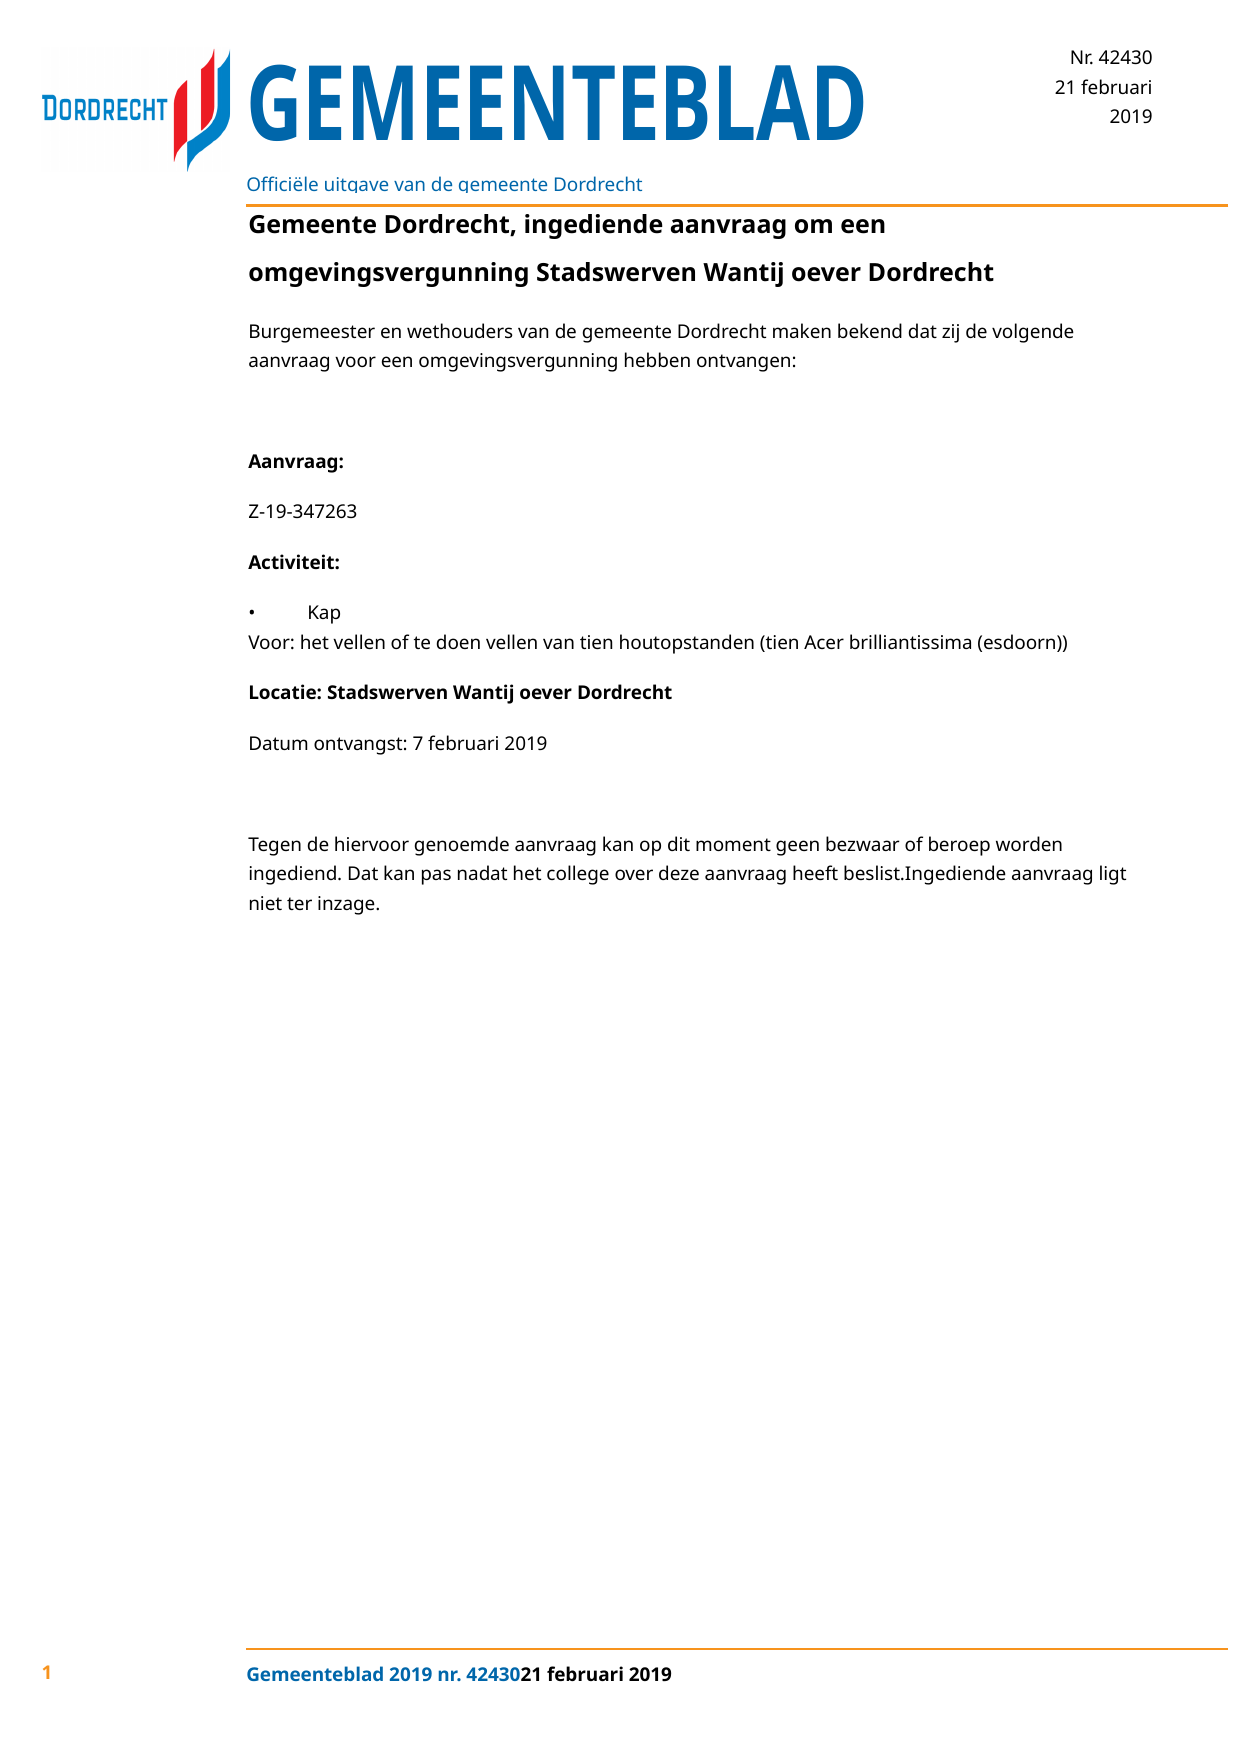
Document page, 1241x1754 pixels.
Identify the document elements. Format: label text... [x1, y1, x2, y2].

list Kap [248, 599, 1152, 625]
text Gemeente Dordrecht, ingediende aanvraag om een omgevingsvergunning Stadswerven Wantij oever Dordrecht [248, 207, 1152, 288]
text Activiteit: [248, 549, 1152, 575]
picture [41, 47, 231, 172]
text Burgemeester en wethouders van de gemeente Dordrecht maken bekend dat zij de volgende aanvraag voor een omgevingsvergunning hebben ontvangen: [248, 318, 1152, 373]
text Locatie: Stadswerven Wantij oever Dordrecht [248, 679, 1152, 705]
text Z-19-347263 [248, 499, 1152, 524]
text Aanvraag: [248, 448, 1152, 474]
text Datum ontvangst: 7 februari 2019 [248, 730, 1152, 756]
text Tegen de hiervoor genoemde aanvraag kan op dit moment geen bezwaar of beroep worden ingediend. Dat kan pas nadat het college over deze aanvraag heeft beslist.Ingediende aanvraag ligt niet ter inzage. [248, 831, 1152, 916]
text Voor: het vellen of te doen vellen van tien houtopstanden (tien Acer brilliantissima (esdoorn)) [248, 629, 1152, 655]
